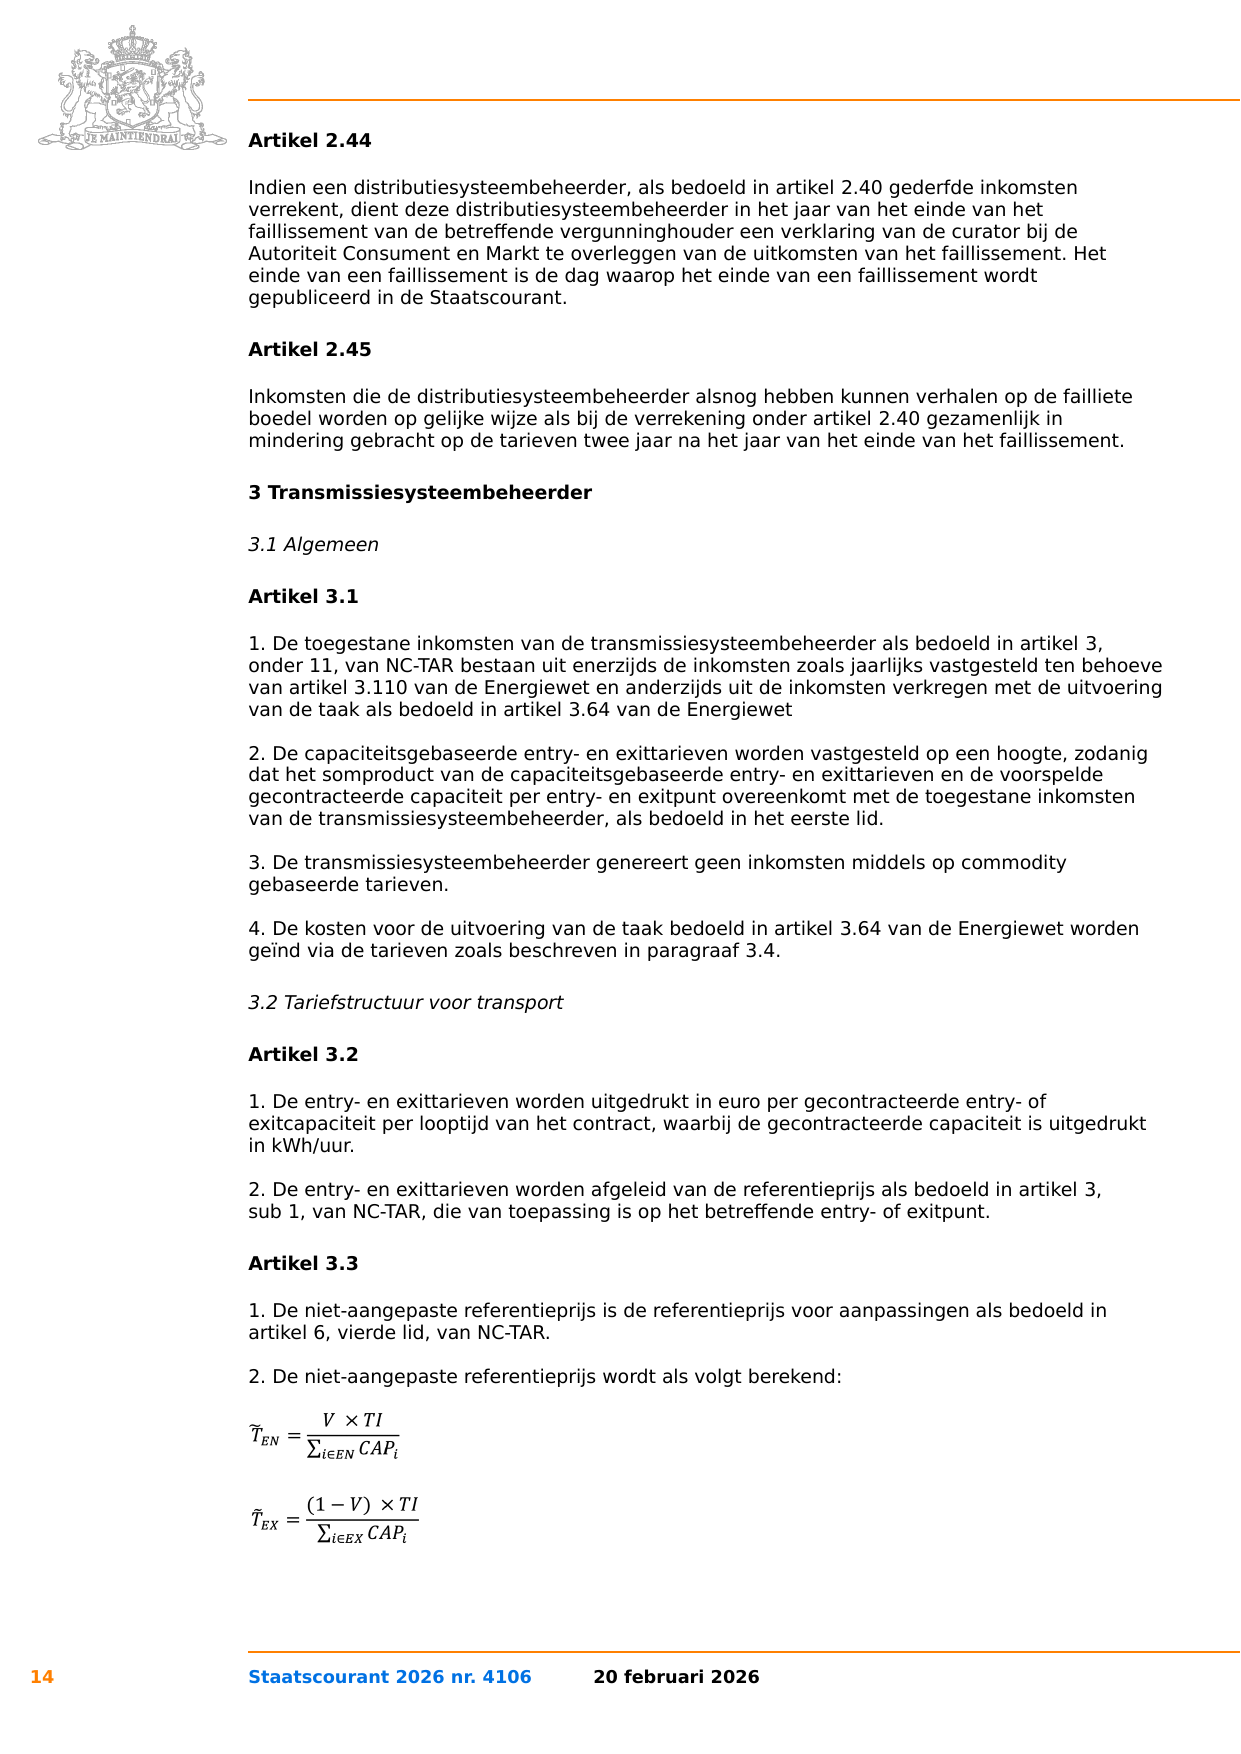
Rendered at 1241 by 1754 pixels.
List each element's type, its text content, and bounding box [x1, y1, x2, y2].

subtitle 3 Transmissiesysteembeheerder [248, 482, 1163, 504]
subtitle Artikel 3.2 [248, 1044, 1163, 1066]
text 2. De capaciteitsgebaseerde entry- en exittarieven worden vastgesteld op een hoogte, zodanig dat het somproduct van de capaciteitsgebaseerde entry- en exittarieven en de voorspelde gecontracteerde capaciteit per entry- en exitpunt overeenkomt met de toegestane inkomsten van de transmissiesysteembeheerder, als bedoeld in het eerste lid. [248, 742, 1163, 830]
text 4. De kosten voor de uitvoering van de taak bedoeld in artikel 3.64 van de Energiewet worden geïnd via de tarieven zoals beschreven in paragraaf 3.4. [248, 918, 1163, 962]
subtitle 3.1 Algemeen [248, 534, 1163, 556]
text 3. De transmissiesysteembeheerder genereert geen inkomsten middels op commodity gebaseerde tarieven. [248, 852, 1163, 896]
text 1. De entry- en exittarieven worden uitgedrukt in euro per gecontracteerde entry- of exitcapaciteit per looptijd van het contract, waarbij de gecontracteerde capaciteit is uitgedrukt in kWh/uur. [248, 1091, 1163, 1157]
picture [38, 25, 227, 150]
text 2. De entry- en exittarieven worden afgeleid van de referentieprijs als bedoeld in artikel 3, sub 1, van NC-TAR, die van toepassing is op het betreffende entry- of exitpunt. [248, 1179, 1163, 1223]
text 1. De toegestane inkomsten van de transmissiesysteembeheerder als bedoeld in artikel 3, onder 11, van NC-TAR bestaan uit enerzijds de inkomsten zoals jaarlijks vastgesteld ten behoeve van artikel 3.110 van de Energiewet en anderzijds uit de inkomsten verkregen met de uitvoering van de taak als bedoeld in artikel 3.64 van de Energiewet [248, 633, 1163, 721]
text 2. De niet-aangepaste referentieprijs wordt als volgt berekend: [248, 1366, 1163, 1387]
subtitle 3.2 Tariefstructuur voor transport [248, 992, 1163, 1014]
text Indien een distributiesysteembeheerder, als bedoeld in artikel 2.40 gederfde inkomsten verrekent, dient deze distributiesysteembeheerder in het jaar van het einde van het faillissement van de betreffende vergunninghouder een verklaring van de curator bij de Autoriteit Consument en Markt te overleggen van de uitkomsten van het faillissement. Het einde van een faillissement is de dag waarop het einde van een faillissement wordt gepubliceerd in de Staatscourant. [248, 177, 1163, 309]
text 1. De niet-aangepaste referentieprijs is de referentieprijs voor aanpassingen als bedoeld in artikel 6, vierde lid, van NC-TAR. [248, 1300, 1163, 1344]
subtitle Artikel 3.1 [248, 586, 1163, 608]
subtitle Artikel 3.3 [248, 1253, 1163, 1275]
text Inkomsten die de distributiesysteembeheerder alsnog hebben kunnen verhalen op de failliete boedel worden op gelijke wijze als bij de verrekening onder artikel 2.40 gezamenlijk in mindering gebracht op de tarieven twee jaar na het jaar van het einde van het faillissement. [248, 386, 1163, 452]
subtitle Artikel 2.44 [248, 130, 1163, 152]
subtitle Artikel 2.45 [248, 339, 1163, 361]
picture [248, 1409, 420, 1546]
